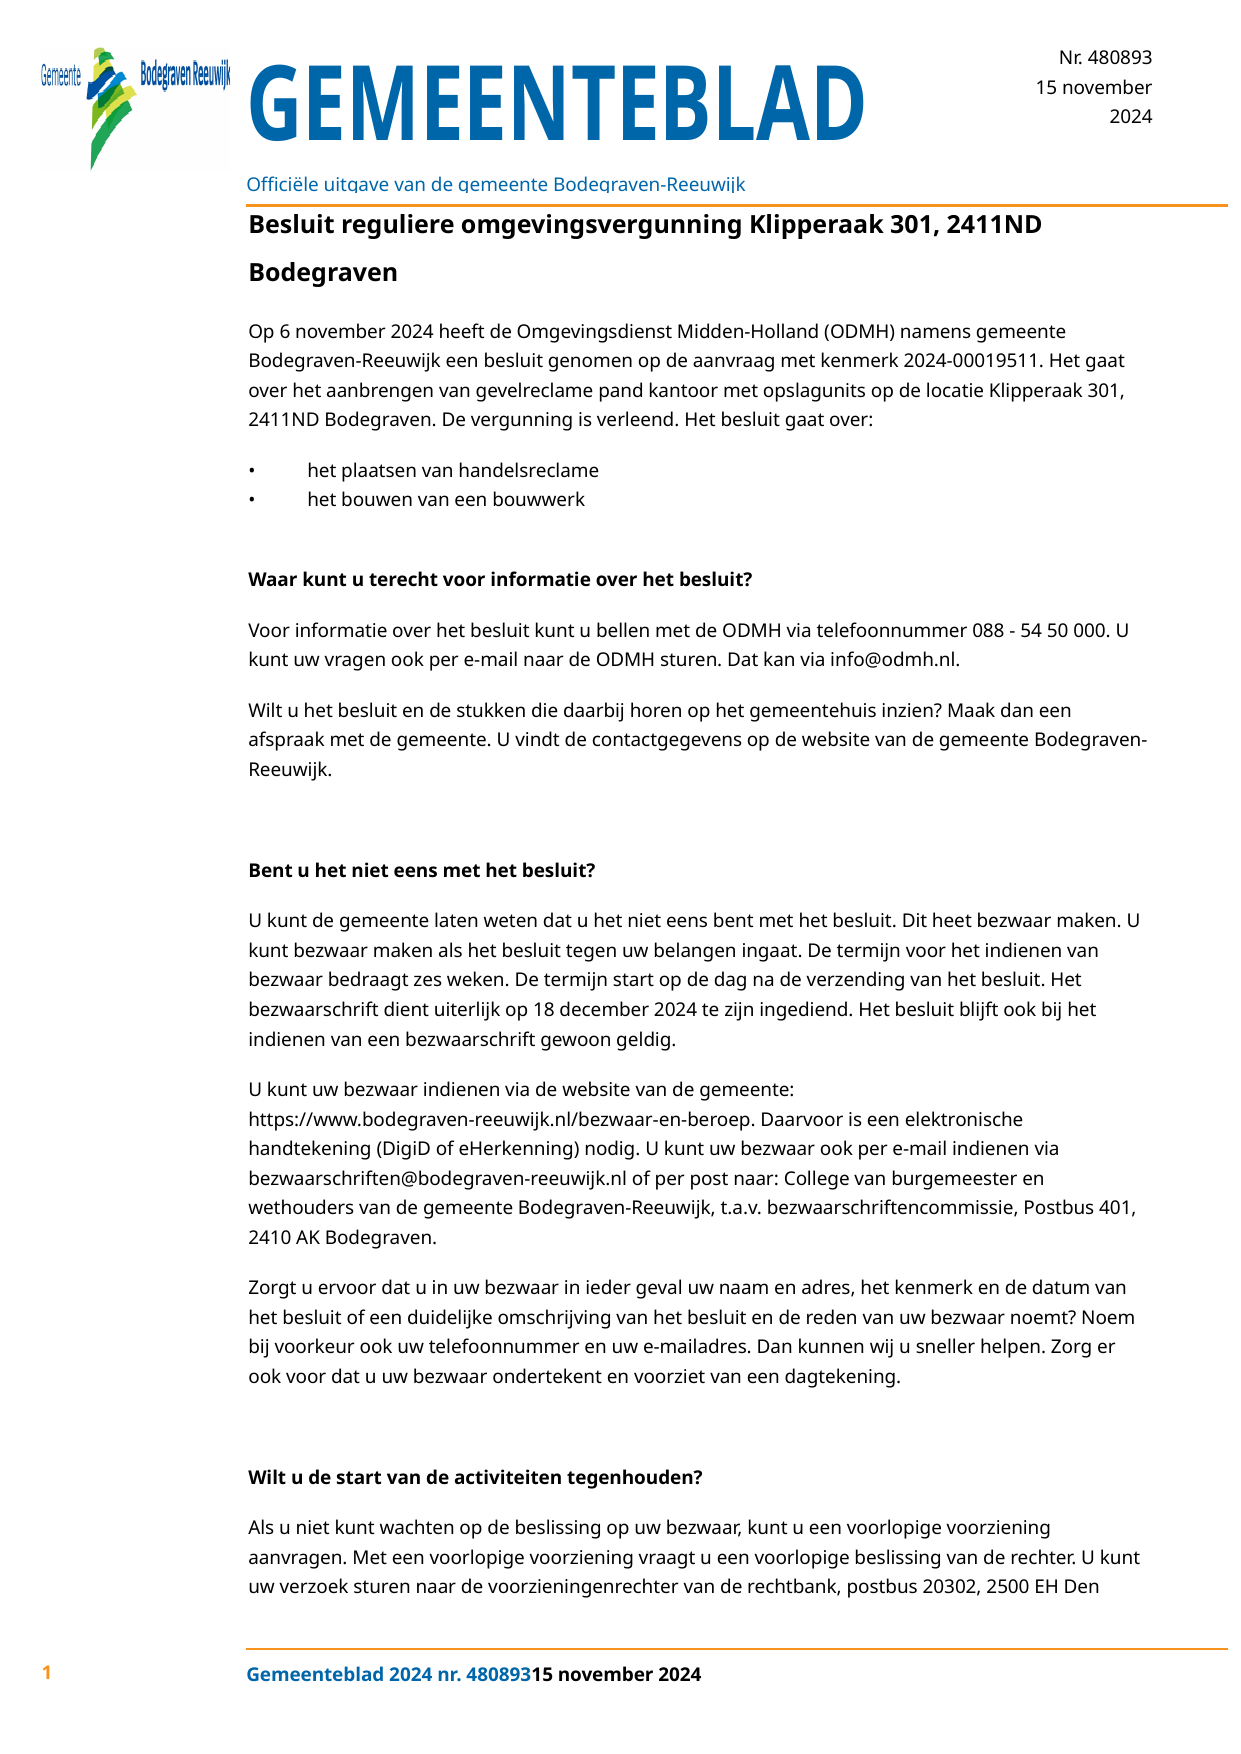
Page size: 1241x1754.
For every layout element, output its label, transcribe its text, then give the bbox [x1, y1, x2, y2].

text Besluit reguliere omgevingsvergunning Klipperaak 301, 2411ND Bodegraven [248, 207, 1152, 288]
text Bent u het niet eens met het besluit? [248, 857, 1152, 883]
text Zorgt u ervoor dat u in uw bezwaar in ieder geval uw naam en adres, het kenmerk en de datum van het besluit of een duidelijke omschrijving van het besluit en de reden van uw bezwaar noemt? Noem bij voorkeur ook uw telefoonnummer en uw e-mailadres. Dan kunnen wij u sneller helpen. Zorg er ook voor dat u uw bezwaar ondertekent en voorziet van een dagtekening. [248, 1274, 1152, 1389]
text U kunt de gemeente laten weten dat u het niet eens bent met het besluit. Dit heet bezwaar maken. U kunt bezwaar maken als het besluit tegen uw belangen ingaat. De termijn voor het indienen van bezwaar bedraagt zes weken. De termijn start op de dag na de verzending van het besluit. Het bezwaarschrift dient uiterlijk op 18 december 2024 te zijn ingediend. Het besluit blijft ook bij het indienen van een bezwaarschrift gewoon geldig. [248, 907, 1152, 1052]
text Wilt u de start van de activiteiten tegenhouden? [248, 1464, 1152, 1490]
list het plaatsen van handelsreclame [248, 457, 1152, 483]
list het bouwen van een bouwwerk [248, 487, 1152, 512]
picture [41, 47, 231, 172]
text Als u niet kunt wachten op de beslissing op uw bezwaar, kunt u een voorlopige voorziening aanvragen. Met een voorlopige voorziening vraagt u een voorlopige beslissing van de rechter. U kunt uw verzoek sturen naar de voorzieningenrechter van de rechtbank, postbus 20302, 2500 EH Den [248, 1514, 1152, 1599]
text Voor informatie over het besluit kunt u bellen met de ODMH via telefoonnummer 088 - 54 50 000. U kunt uw vragen ook per e-mail naar de ODMH sturen. Dat kan via info@odmh.nl. [248, 617, 1152, 672]
text Waar kunt u terecht voor informatie over het besluit? [248, 567, 1152, 592]
text Wilt u het besluit en de stukken die daarbij horen op het gemeentehuis inzien? Maak dan een afspraak met de gemeente. U vindt de contactgegevens op de website van de gemeente Bodegraven-Reeuwijk. [248, 697, 1152, 782]
text Op 6 november 2024 heeft de Omgevingsdienst Midden-Holland (ODMH) namens gemeente Bodegraven-Reeuwijk een besluit genomen op de aanvraag met kenmerk 2024-00019511. Het gaat over het aanbrengen van gevelreclame pand kantoor met opslagunits op de locatie Klipperaak 301, 2411ND Bodegraven. De vergunning is verleend. Het besluit gaat over: [248, 318, 1152, 432]
text U kunt uw bezwaar indienen via de website van de gemeente: https://www.bodegraven-reeuwijk.nl/bezwaar-en-beroep. Daarvoor is een elektronische handtekening (DigiD of eHerkenning) nodig. U kunt uw bezwaar ook per e-mail indienen via bezwaarschriften@bodegraven-reeuwijk.nl of per post naar: College van burgemeester en wethouders van de gemeente Bodegraven-Reeuwijk, t.a.v. bezwaarschriftencommissie, Postbus 401, 2410 AK Bodegraven. [248, 1076, 1152, 1250]
